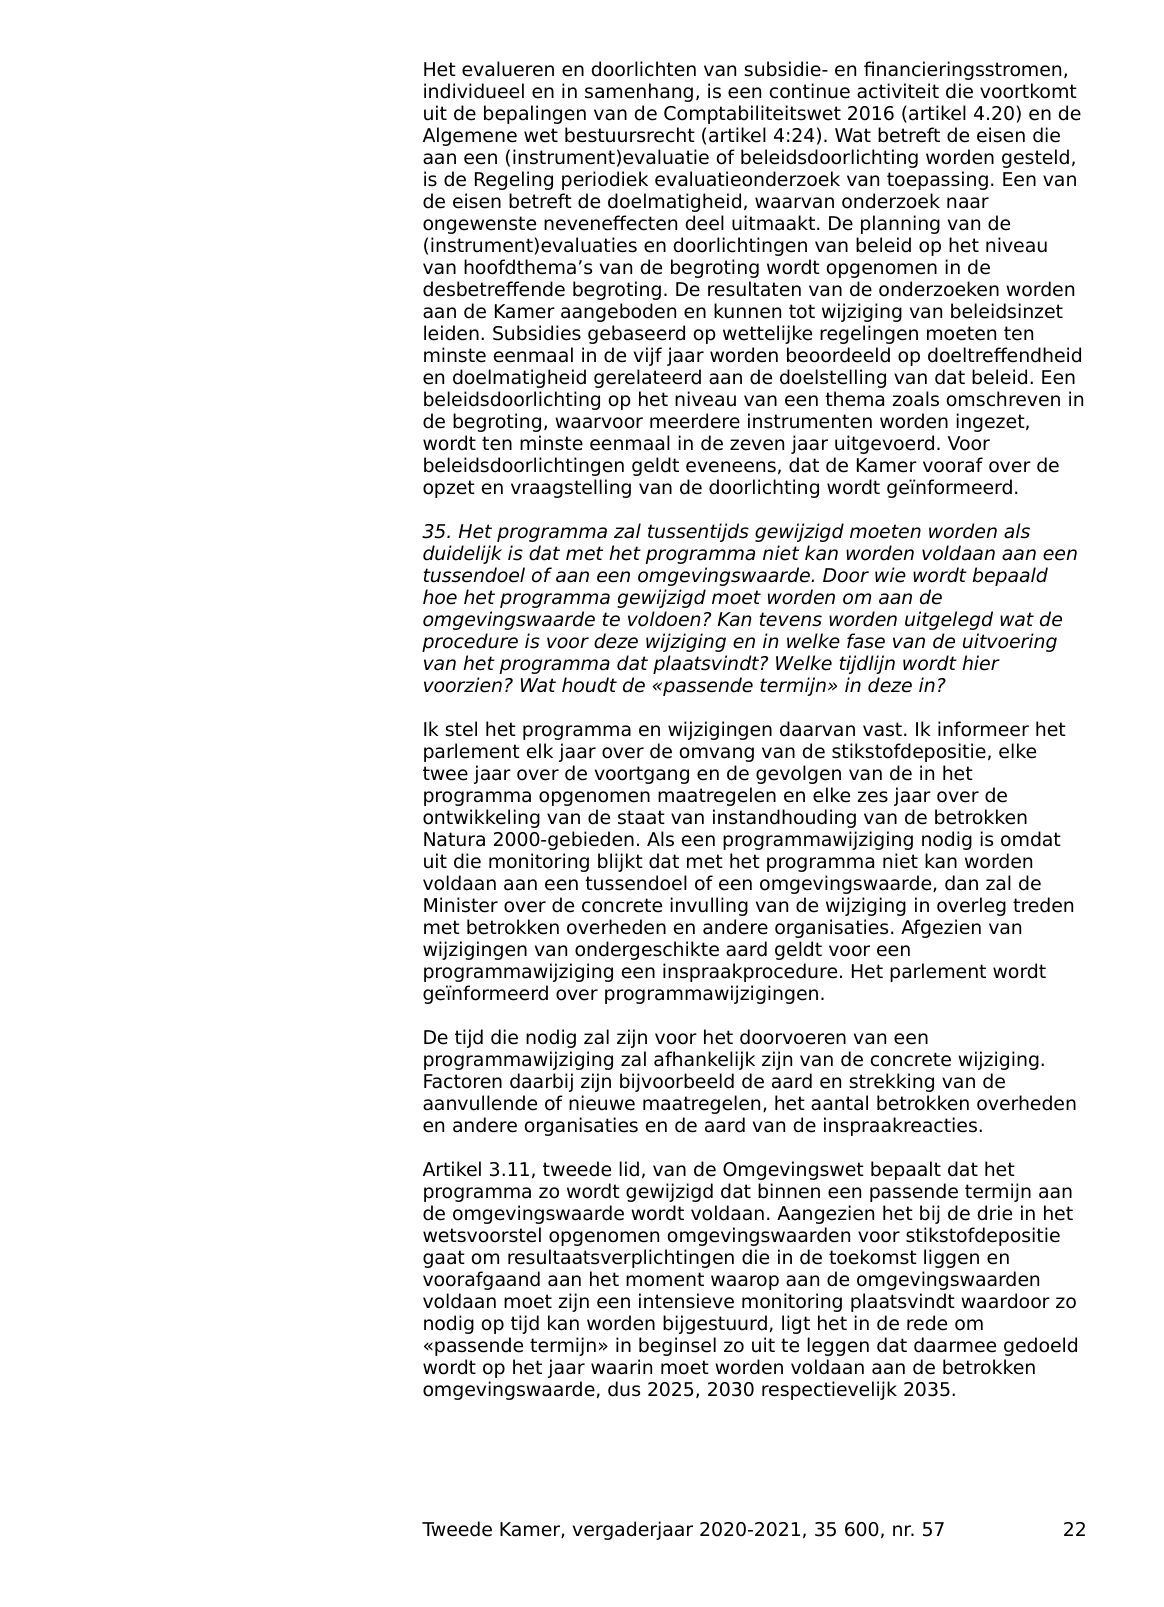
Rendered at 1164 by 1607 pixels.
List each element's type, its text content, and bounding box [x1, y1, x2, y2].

text Artikel 3.11, tweede lid, van de Omgevingswet bepaalt dat het programma zo wordt gewijzigd dat binnen een passende termijn aan de omgevingswaarde wordt voldaan. Aangezien het bij de drie in het wetsvoorstel opgenomen omgevingswaarden voor stikstofdepositie gaat om resultaatsverplichtingen die in de toekomst liggen en voorafgaand aan het moment waarop aan de omgevingswaarden voldaan moet zijn een intensieve monitoring plaatsvindt waardoor zo nodig op tijd kan worden bijgestuurd, ligt het in de rede om «passende termijn» in beginsel zo uit te leggen dat daarmee gedoeld wordt op het jaar waarin moet worden voldaan aan de betrokken omgevingswaarde, dus 2025, 2030 respectievelijk 2035. [422, 1159, 1087, 1401]
text Het evalueren en doorlichten van subsidie- en financieringsstromen, individueel en in samenhang, is een continue activiteit die voortkomt uit de bepalingen van de Comptabiliteitswet 2016 (artikel 4.20) en de Algemene wet bestuursrecht (artikel 4:24). Wat betreft de eisen die aan een (instrument)evaluatie of beleidsdoorlichting worden gesteld, is de Regeling periodiek evaluatieonderzoek van toepassing. Een van de eisen betreft de doelmatigheid, waarvan onderzoek naar ongewenste neveneffecten deel uitmaakt. De planning van de (instrument)evaluaties en doorlichtingen van beleid op het niveau van hoofdthema’s van de begroting wordt opgenomen in de desbetreffende begroting. De resultaten van de onderzoeken worden aan de Kamer aangeboden en kunnen tot wijziging van beleidsinzet leiden. Subsidies gebaseerd op wettelijke regelingen moeten ten minste eenmaal in de vijf jaar worden beoordeeld op doeltreffendheid en doelmatigheid gerelateerd aan de doelstelling van dat beleid. Een beleidsdoorlichting op het niveau van een thema zoals omschreven in de begroting, waarvoor meerdere instrumenten worden ingezet, wordt ten minste eenmaal in de zeven jaar uitgevoerd. Voor beleidsdoorlichtingen geldt eveneens, dat de Kamer vooraf over de opzet en vraagstelling van de doorlichting wordt geïnformeerd. [422, 59, 1087, 499]
text 35. Het programma zal tussentijds gewijzigd moeten worden als duidelijk is dat met het programma niet kan worden voldaan aan een tussendoel of aan een omgevingswaarde. Door wie wordt bepaald hoe het programma gewijzigd moet worden om aan de omgevingswaarde te voldoen? Kan tevens worden uitgelegd wat de procedure is voor deze wijziging en in welke fase van de uitvoering van het programma dat plaatsvindt? Welke tijdlijn wordt hier voorzien? Wat houdt de «passende termijn» in deze in? [422, 521, 1087, 697]
text Ik stel het programma en wijzigingen daarvan vast. Ik informeer het parlement elk jaar over de omvang van de stikstofdepositie, elke twee jaar over de voortgang en de gevolgen van de in het programma opgenomen maatregelen en elke zes jaar over de ontwikkeling van de staat van instandhouding van de betrokken Natura 2000-gebieden. Als een programmawijziging nodig is omdat uit die monitoring blijkt dat met het programma niet kan worden voldaan aan een tussendoel of een omgevingswaarde, dan zal de Minister over de concrete invulling van de wijziging in overleg treden met betrokken overheden en andere organisaties. Afgezien van wijzigingen van ondergeschikte aard geldt voor een programmawijziging een inspraakprocedure. Het parlement wordt geïnformeerd over programmawijzigingen. [422, 719, 1087, 1004]
text De tijd die nodig zal zijn voor het doorvoeren van een programmawijziging zal afhankelijk zijn van de concrete wijziging. Factoren daarbij zijn bijvoorbeeld de aard en strekking van de aanvullende of nieuwe maatregelen, het aantal betrokken overheden en andere organisaties en de aard van de inspraakreacties. [422, 1027, 1087, 1137]
